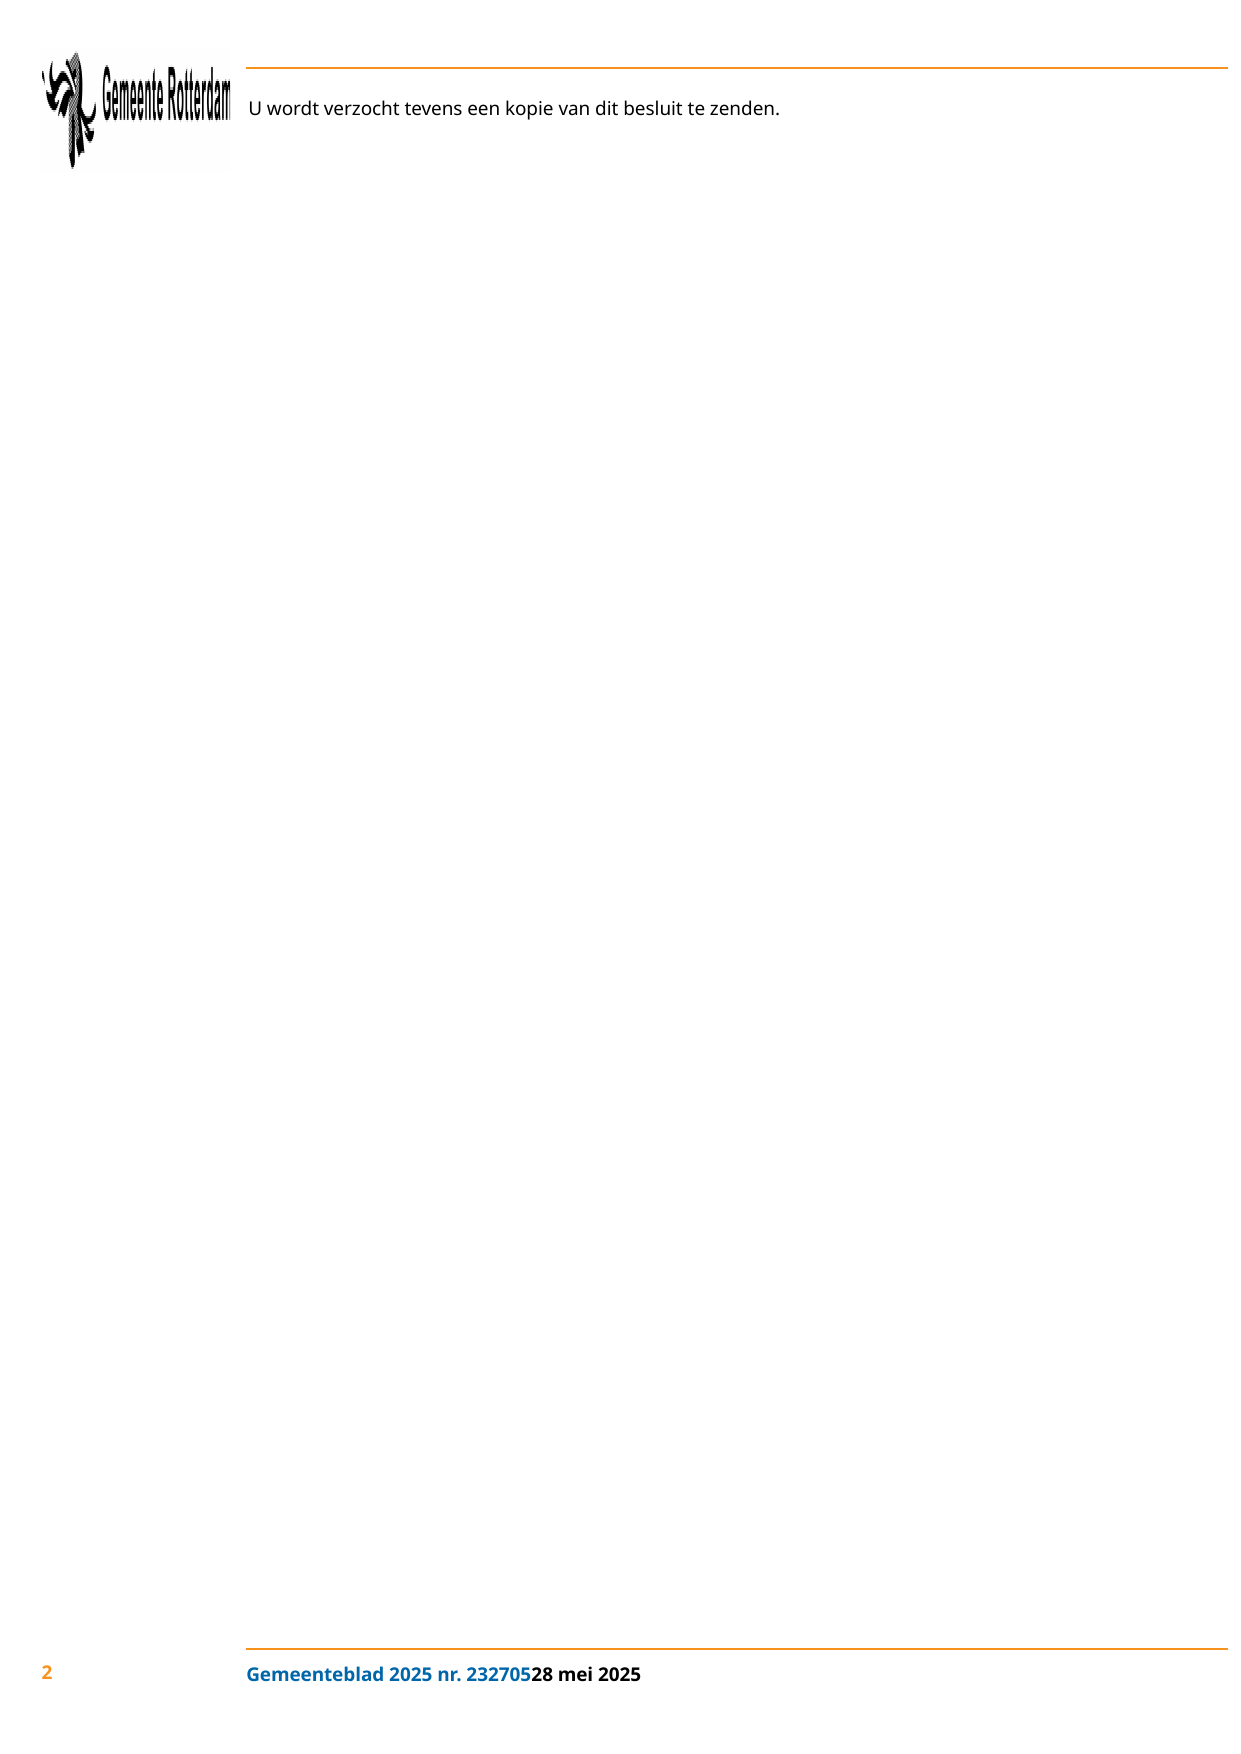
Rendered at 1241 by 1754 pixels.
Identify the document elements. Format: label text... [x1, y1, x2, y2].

text U wordt verzocht tevens een kopie van dit besluit te zenden. [248, 95, 1152, 121]
picture [41, 47, 231, 172]
